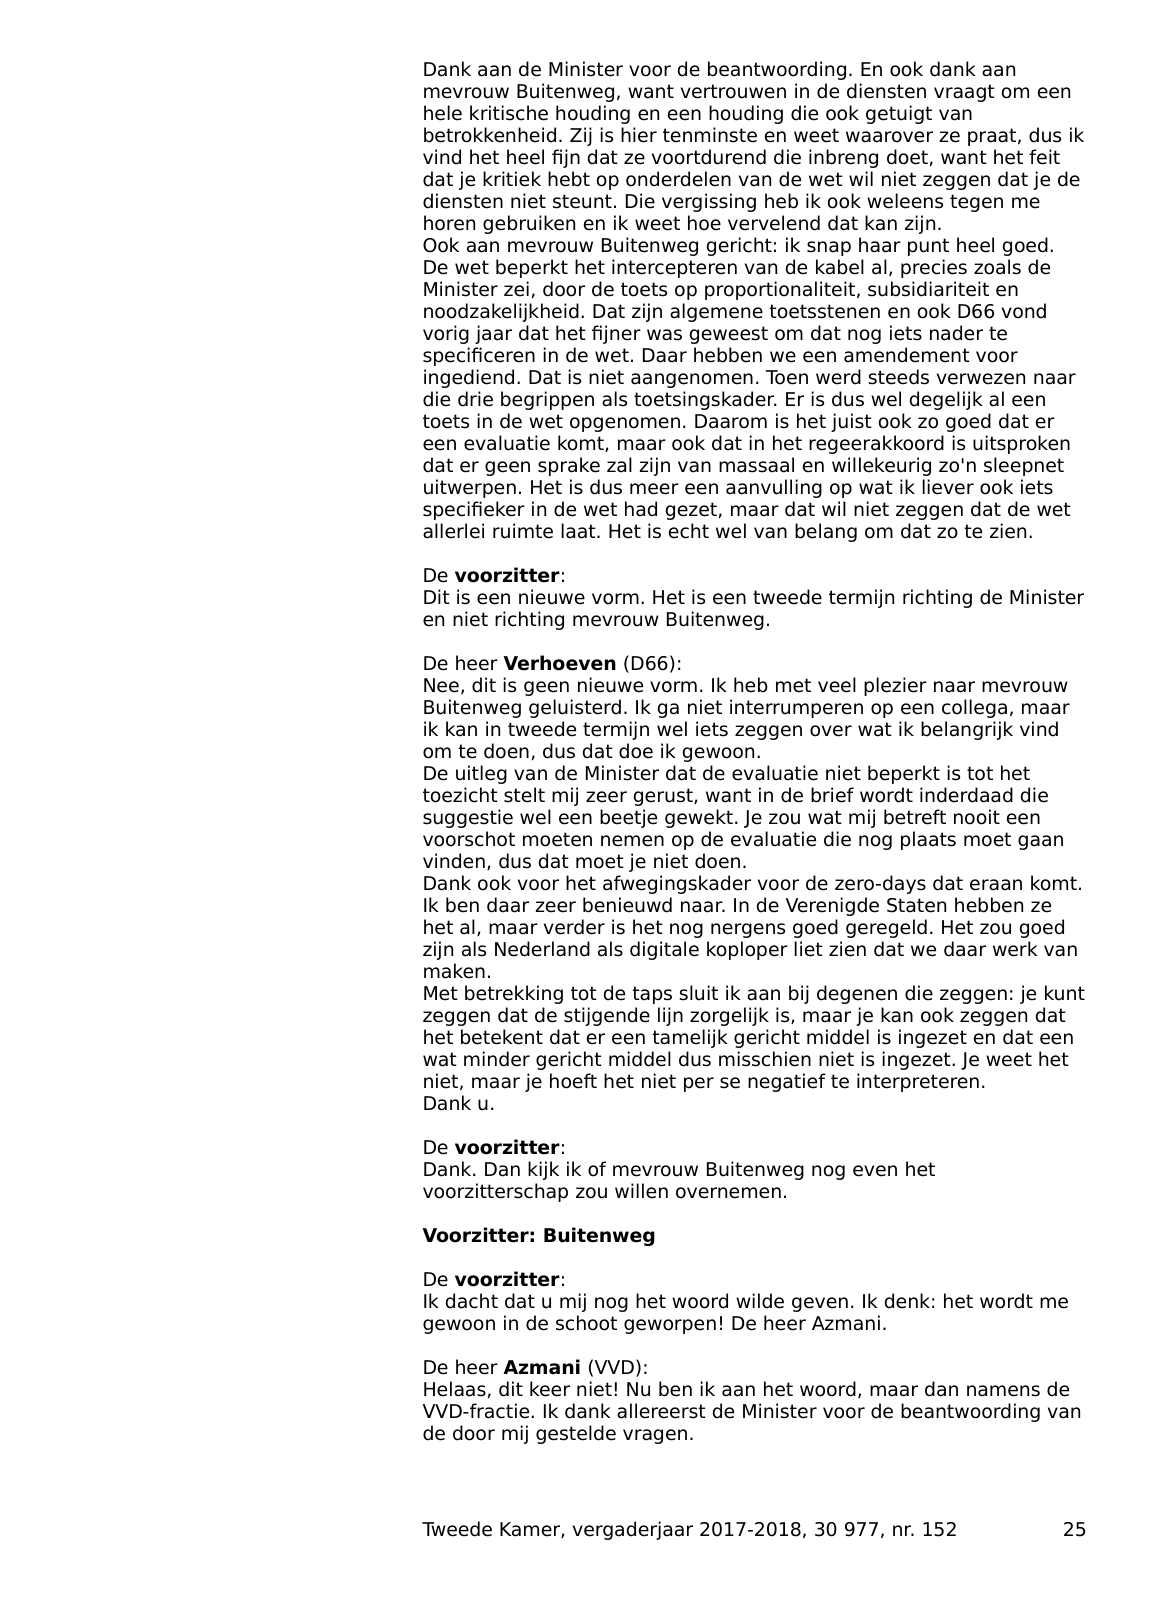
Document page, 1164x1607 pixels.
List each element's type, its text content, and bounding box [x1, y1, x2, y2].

text Dank. Dan kijk ik of mevrouw Buitenweg nog even het voorzitterschap zou willen overnemen. [422, 1159, 1087, 1203]
text De voorzitter: [422, 1137, 1087, 1159]
text Nee, dit is geen nieuwe vorm. Ik heb met veel plezier naar mevrouw Buitenweg geluisterd. Ik ga niet interrumperen op een collega, maar ik kan in tweede termijn wel iets zeggen over wat ik belangrijk vind om te doen, dus dat doe ik gewoon. [422, 675, 1087, 763]
text Met betrekking tot de taps sluit ik aan bij degenen die zeggen: je kunt zeggen dat de stijgende lijn zorgelijk is, maar je kan ook zeggen dat het betekent dat er een tamelijk gericht middel is ingezet en dat een wat minder gericht middel dus misschien niet is ingezet. Je weet het niet, maar je hoeft het niet per se negatief te interpreteren. [422, 983, 1087, 1092]
text Dit is een nieuwe vorm. Het is een tweede termijn richting de Minister en niet richting mevrouw Buitenweg. [422, 587, 1087, 631]
text Helaas, dit keer niet! Nu ben ik aan het woord, maar dan namens de VVD-fractie. Ik dank allereerst de Minister voor de beantwoording van de door mij gestelde vragen. [422, 1379, 1087, 1445]
text De uitleg van de Minister dat de evaluatie niet beperkt is tot het toezicht stelt mij zeer gerust, want in de brief wordt inderdaad die suggestie wel een beetje gewekt. Je zou wat mij betreft nooit een voorschot moeten nemen op de evaluatie die nog plaats moet gaan vinden, dus dat moet je niet doen. [422, 763, 1087, 873]
text De heer Verhoeven (D66): [422, 653, 1087, 675]
text De voorzitter: [422, 565, 1087, 587]
text Voorzitter: Buitenweg [422, 1225, 1087, 1247]
text Dank aan de Minister voor de beantwoording. En ook dank aan mevrouw Buitenweg, want vertrouwen in de diensten vraagt om een hele kritische houding en een houding die ook getuigt van betrokkenheid. Zij is hier tenminste en weet waarover ze praat, dus ik vind het heel fijn dat ze voortdurend die inbreng doet, want het feit dat je kritiek hebt op onderdelen van de wet wil niet zeggen dat je de diensten niet steunt. Die vergissing heb ik ook weleens tegen me horen gebruiken en ik weet hoe vervelend dat kan zijn. [422, 59, 1087, 235]
text Dank ook voor het afwegingskader voor de zero-days dat eraan komt. Ik ben daar zeer benieuwd naar. In de Verenigde Staten hebben ze het al, maar verder is het nog nergens goed geregeld. Het zou goed zijn als Nederland als digitale koploper liet zien dat we daar werk van maken. [422, 873, 1087, 983]
text Dank u. [422, 1092, 1087, 1114]
text De heer Azmani (VVD): [422, 1357, 1087, 1379]
text Ook aan mevrouw Buitenweg gericht: ik snap haar punt heel goed. De wet beperkt het intercepteren van de kabel al, precies zoals de Minister zei, door de toets op proportionaliteit, subsidiariteit en noodzakelijkheid. Dat zijn algemene toetsstenen en ook D66 vond vorig jaar dat het fijner was geweest om dat nog iets nader te specificeren in de wet. Daar hebben we een amendement voor ingediend. Dat is niet aangenomen. Toen werd steeds verwezen naar die drie begrippen als toetsingskader. Er is dus wel degelijk al een toets in de wet opgenomen. Daarom is het juist ook zo goed dat er een evaluatie komt, maar ook dat in het regeerakkoord is uitsproken dat er geen sprake zal zijn van massaal en willekeurig zo'n sleepnet uitwerpen. Het is dus meer een aanvulling op wat ik liever ook iets specifieker in de wet had gezet, maar dat wil niet zeggen dat de wet allerlei ruimte laat. Het is echt wel van belang om dat zo te zien. [422, 235, 1087, 543]
text De voorzitter: [422, 1269, 1087, 1291]
text Ik dacht dat u mij nog het woord wilde geven. Ik denk: het wordt me gewoon in de schoot geworpen! De heer Azmani. [422, 1291, 1087, 1335]
